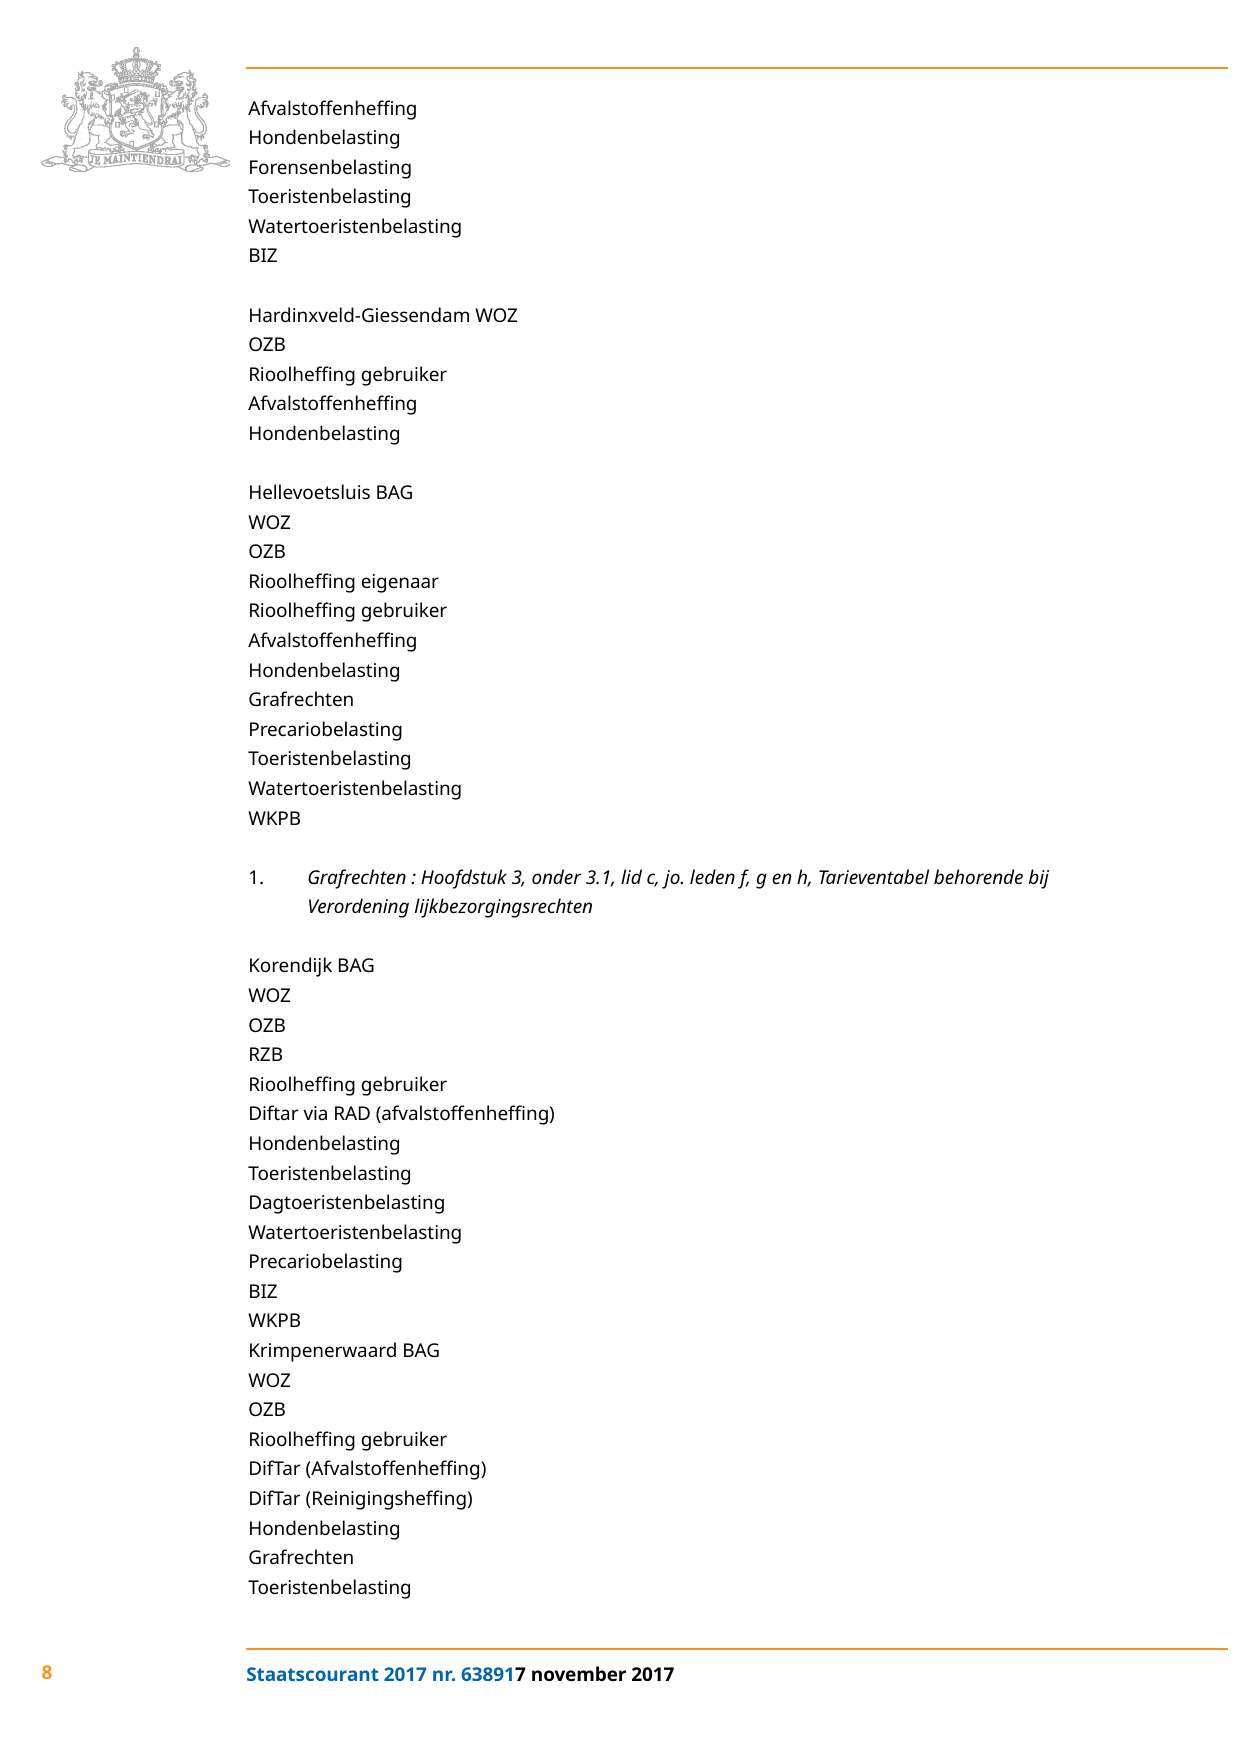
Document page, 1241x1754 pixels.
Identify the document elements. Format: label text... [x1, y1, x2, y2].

text OZB [248, 331, 1152, 357]
text Hondenbelasting [248, 1515, 1152, 1541]
text Precariobelasting [248, 716, 1152, 742]
text Hondenbelasting [248, 420, 1152, 446]
text Diftar via RAD (afvalstoffenheffing) [248, 1101, 1152, 1126]
text Rioolheffing gebruiker [248, 1426, 1152, 1452]
text DifTar (Reinigingsheffing) [248, 1485, 1152, 1511]
text Dagtoeristenbelasting [248, 1189, 1152, 1215]
text BIZ [248, 1278, 1152, 1304]
text OZB [248, 1396, 1152, 1422]
text WKPB [248, 805, 1152, 831]
text DifTar (Afvalstoffenheffing) [248, 1456, 1152, 1481]
picture [41, 47, 231, 172]
text Precariobelasting [248, 1248, 1152, 1274]
text Krimpenerwaard BAG [248, 1337, 1152, 1363]
text Watertoeristenbelasting [248, 213, 1152, 239]
text Watertoeristenbelasting [248, 775, 1152, 801]
text WOZ [248, 1367, 1152, 1393]
text Korendijk BAG [248, 953, 1152, 978]
text Forensenbelasting [248, 154, 1152, 180]
text Toeristenbelasting [248, 183, 1152, 209]
text Rioolheffing gebruiker [248, 598, 1152, 623]
text Afvalstoffenheffing [248, 95, 1152, 121]
text OZB [248, 538, 1152, 564]
text Hellevoetsluis BAG [248, 479, 1152, 505]
text Toeristenbelasting [248, 1574, 1152, 1600]
text Hondenbelasting [248, 1130, 1152, 1156]
text WOZ [248, 982, 1152, 1008]
text Afvalstoffenheffing [248, 391, 1152, 416]
text Toeristenbelasting [248, 1160, 1152, 1186]
text WKPB [248, 1308, 1152, 1333]
text WOZ [248, 509, 1152, 535]
text Afvalstoffenheffing [248, 627, 1152, 653]
text Hardinxveld-Giessendam WOZ [248, 302, 1152, 328]
text Watertoeristenbelasting [248, 1219, 1152, 1245]
text OZB [248, 1012, 1152, 1038]
text Rioolheffing gebruiker [248, 361, 1152, 387]
text Rioolheffing gebruiker [248, 1071, 1152, 1097]
text RZB [248, 1041, 1152, 1067]
text BIZ [248, 243, 1152, 268]
text Hondenbelasting [248, 657, 1152, 683]
text Grafrechten [248, 1544, 1152, 1570]
text Grafrechten [248, 686, 1152, 712]
list Grafrechten : Hoofdstuk 3, onder 3.1, lid c, jo. leden f, g en h, Tarieventabel behorende bij Verordening lijkbezorgingsrechten [248, 864, 1152, 919]
text Toeristenbelasting [248, 746, 1152, 771]
text Rioolheffing eigenaar [248, 568, 1152, 594]
text Hondenbelasting [248, 124, 1152, 150]
